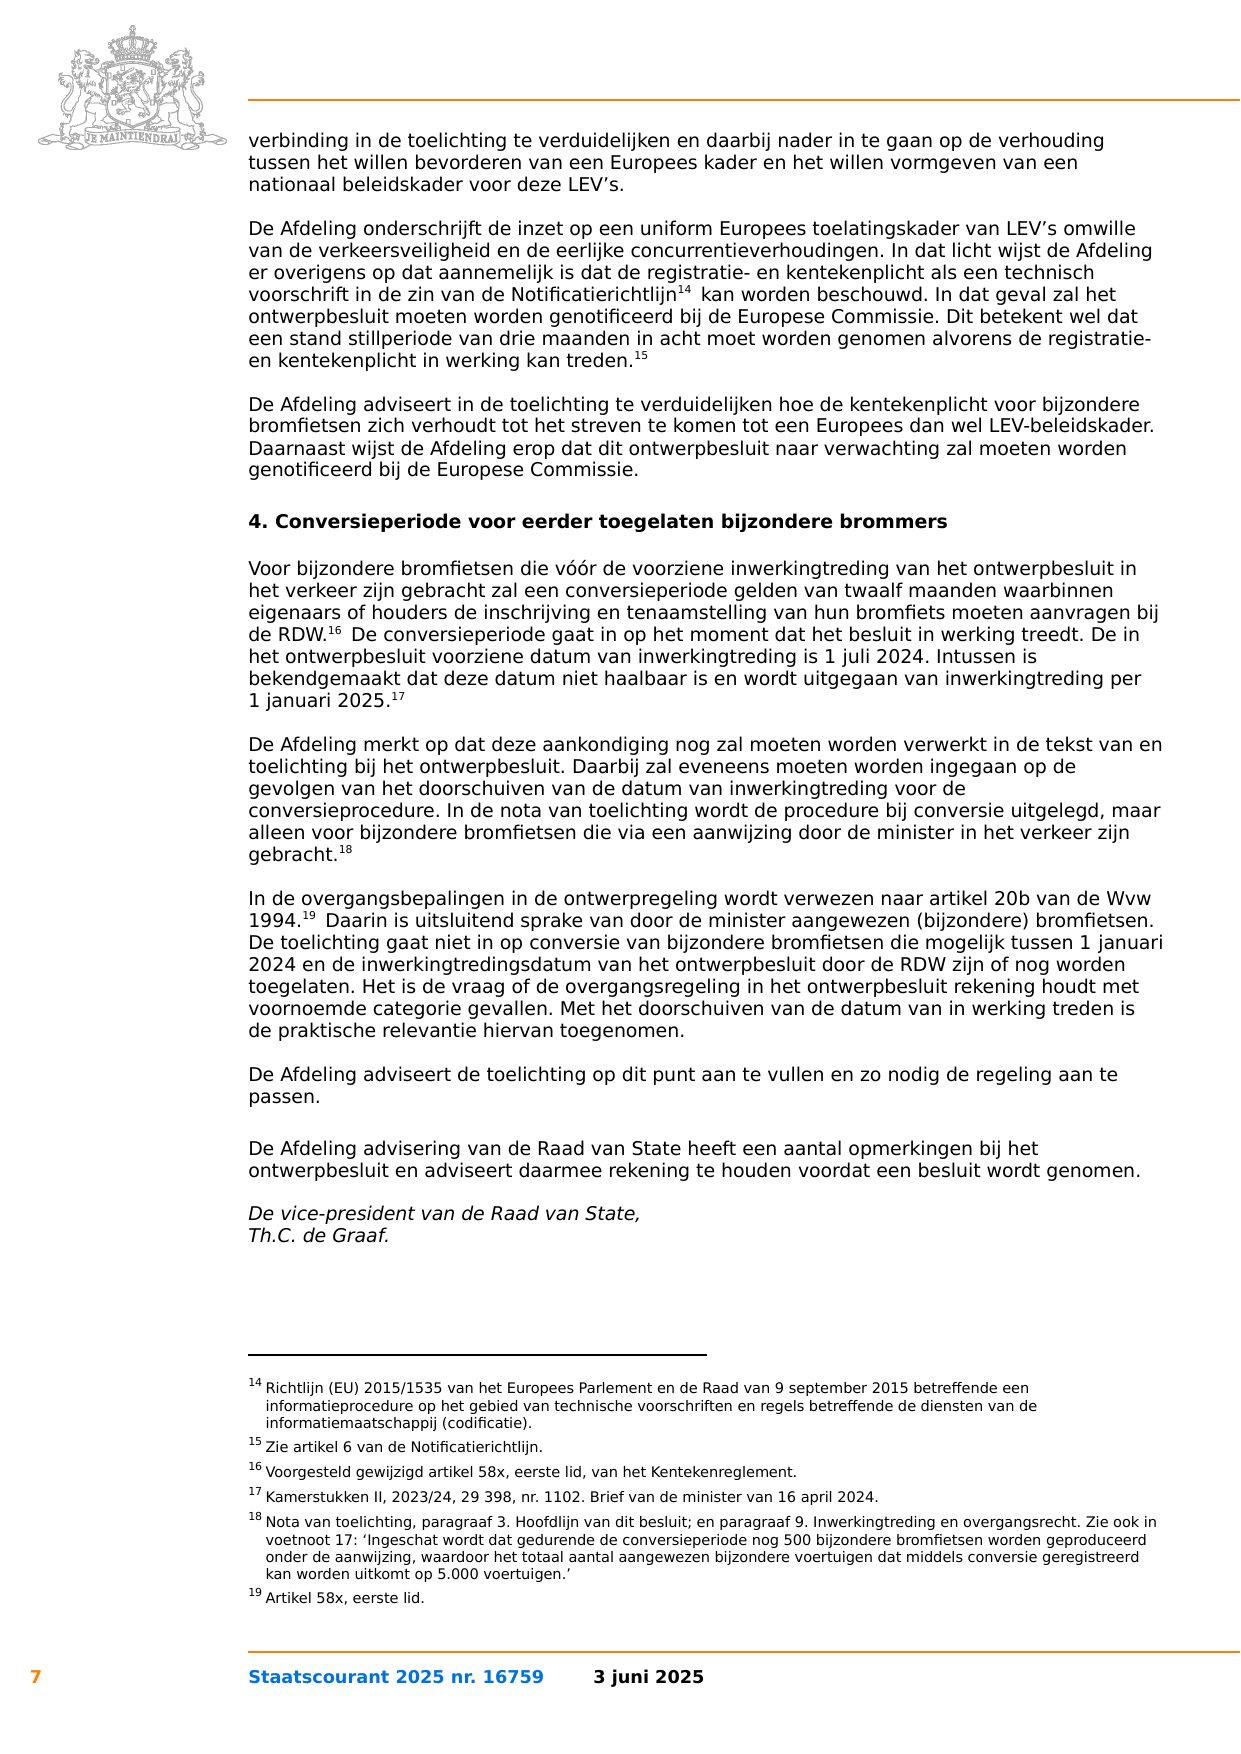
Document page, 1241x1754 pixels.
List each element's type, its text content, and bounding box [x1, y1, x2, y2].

picture [38, 25, 227, 150]
subtitle 4. Conversieperiode voor eerder toegelaten bijzondere brommers [248, 511, 1163, 533]
text In de overgangsbepalingen in de ontwerpregeling wordt verwezen naar artikel 20b van de Wvw 1994. Daarin is uitsluitend sprake van door de minister aangewezen (bijzondere) bromfietsen. De toelichting gaat niet in op conversie van bijzondere bromfietsen die mogelijk tussen 1 januari 2024 en de inwerkingtredingsdatum van het ontwerpbesluit door de RDW zijn of nog worden toegelaten. Het is de vraag of de overgangsregeling in het ontwerpbesluit rekening houdt met voornoemde categorie gevallen. Met het doorschuiven van de datum van in werking treden is de praktische relevantie hiervan toegenomen. [248, 888, 1163, 1042]
text Artikel 58x, eerste lid. [248, 1586, 1163, 1608]
text De Afdeling adviseert de toelichting op dit punt aan te vullen en zo nodig de regeling aan te passen. [248, 1063, 1163, 1107]
text De Afdeling merkt op dat deze aankondiging nog zal moeten worden verwerkt in de tekst van en toelichting bij het ontwerpbesluit. Daarbij zal eveneens moeten worden ingegaan op de gevolgen van het doorschuiven van de datum van inwerkingtreding voor de conversieprocedure. In de nota van toelichting wordt de procedure bij conversie uitgelegd, maar alleen voor bijzondere bromfietsen die via een aanwijzing door de minister in het verkeer zijn gebracht. [248, 734, 1163, 866]
text De Afdeling advisering van de Raad van State heeft een aantal opmerkingen bij het ontwerpbesluit en adviseert daarmee rekening te houden voordat een besluit wordt genomen. [248, 1137, 1163, 1181]
text Richtlijn (EU) 2015/1535 van het Europees Parlement en de Raad van 9 september 2015 betreffende een informatieprocedure op het gebied van technische voorschriften en regels betreffende de diensten van de informatiemaatschappij (codificatie). [248, 1376, 1163, 1432]
text verbinding in de toelichting te verduidelijken en daarbij nader in te gaan op de verhouding tussen het willen bevorderen van een Europees kader en het willen vormgeven van een nationaal beleidskader voor deze LEV’s. [248, 130, 1163, 196]
text Voorgesteld gewijzigd artikel 58x, eerste lid, van het Kentekenreglement. [248, 1460, 1163, 1482]
text Zie artikel 6 van de Notificatierichtlijn. [248, 1435, 1163, 1457]
text Voor bijzondere bromfietsen die vóór de voorziene inwerkingtreding van het ontwerpbesluit in het verkeer zijn gebracht zal een conversieperiode gelden van twaalf maanden waarbinnen eigenaars of houders de inschrijving en tenaamstelling van hun bromfiets moeten aanvragen bij de RDW. De conversieperiode gaat in op het moment dat het besluit in werking treedt. De in het ontwerpbesluit voorziene datum van inwerkingtreding is 1 juli 2024. Intussen is bekendgemaakt dat deze datum niet haalbaar is en wordt uitgegaan van inwerkingtreding per 1 januari 2025. [248, 558, 1163, 712]
text De Afdeling onderschrijft de inzet op een uniform Europees toelatingskader van LEV’s omwille van de verkeersveiligheid en de eerlijke concurrentieverhoudingen. In dat licht wijst de Afdeling er overigens op dat aannemelijk is dat de registratie- en kentekenplicht als een technisch voorschrift in de zin van de Notificatierichtlijn kan worden beschouwd. In dat geval zal het ontwerpbesluit moeten worden genotificeerd bij de Europese Commissie. Dit betekent wel dat een stand stillperiode van drie maanden in acht moet worden genomen alvorens de registratie- en kentekenplicht in werking kan treden. [248, 218, 1163, 372]
text Kamerstukken II, 2023/24, 29 398, nr. 1102. Brief van de minister van 16 april 2024. [248, 1485, 1163, 1507]
text De vice-president van de Raad van State, Th.C. de Graaf. [248, 1203, 1163, 1247]
text Nota van toelichting, paragraaf 3. Hoofdlijn van dit besluit; en paragraaf 9. Inwerkingtreding en overgangsrecht. Zie ook in voetnoot 17: ‘Ingeschat wordt dat gedurende de conversieperiode nog 500 bijzondere bromfietsen worden geproduceerd onder de aanwijzing, waardoor het totaal aantal aangewezen bijzondere voertuigen dat middels conversie geregistreerd kan worden uitkomt op 5.000 voertuigen.’ [248, 1510, 1163, 1583]
text De Afdeling adviseert in de toelichting te verduidelijken hoe de kentekenplicht voor bijzondere bromfietsen zich verhoudt tot het streven te komen tot een Europees dan wel LEV-beleidskader. Daarnaast wijst de Afdeling erop dat dit ontwerpbesluit naar verwachting zal moeten worden genotificeerd bij de Europese Commissie. [248, 393, 1163, 481]
